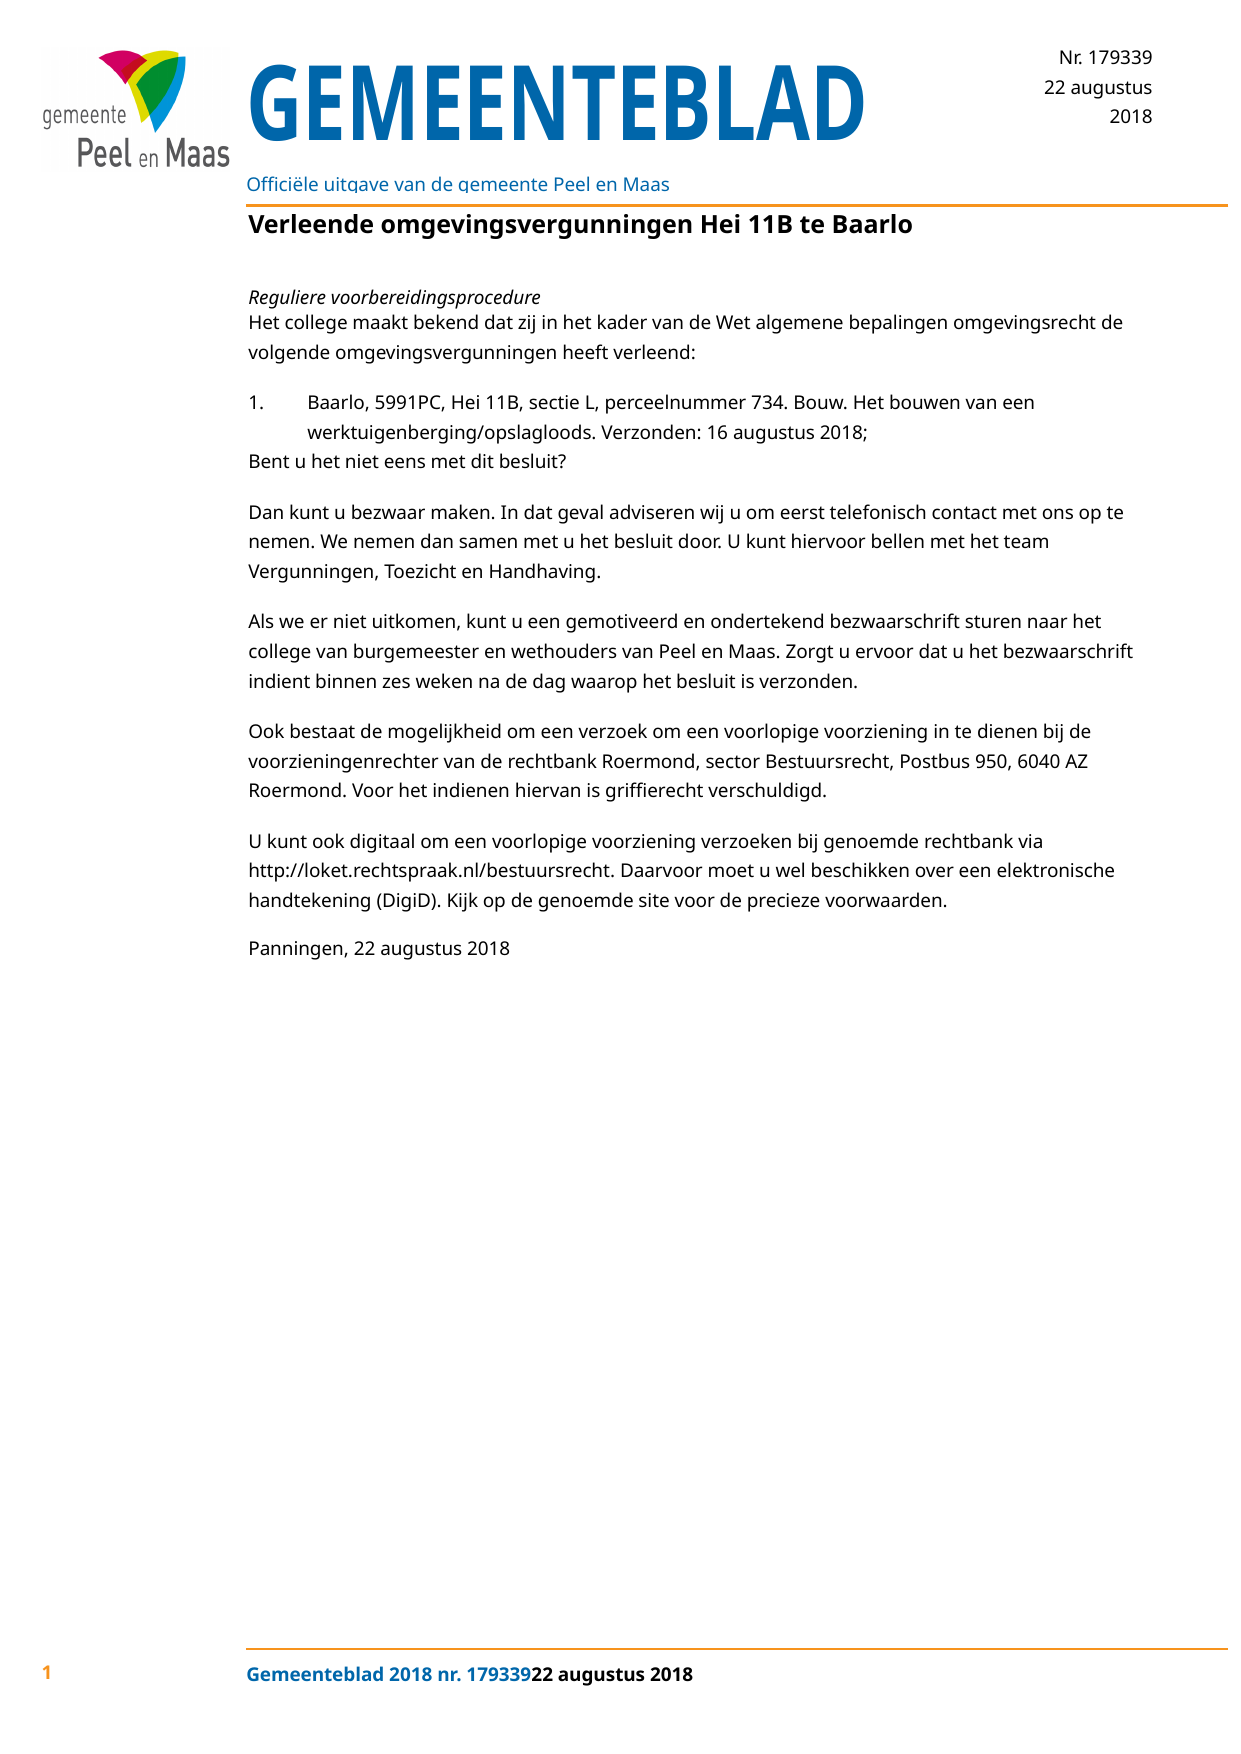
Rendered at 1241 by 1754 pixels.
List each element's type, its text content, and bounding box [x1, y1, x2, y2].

list Baarlo, 5991PC, Hei 11B, sectie L, perceelnummer 734. Bouw. Het bouwen van een werktuigenberging/opslagloods. Verzonden: 16 augustus 2018; [248, 389, 1152, 445]
text Panningen, 22 augustus 2018 [248, 935, 1152, 961]
text Het college maakt bekend dat zij in het kader van de Wet algemene bepalingen omgevingsrecht de volgende omgevingsvergunningen heeft verleend: [248, 309, 1152, 365]
text Dan kunt u bezwaar maken. In dat geval adviseren wij u om eerst telefonisch contact met ons op te nemen. We nemen dan samen met u het besluit door. U kunt hiervoor bellen met het team Vergunningen, Toezicht en Handhaving. [248, 499, 1152, 584]
text Reguliere voorbereidingsprocedure [248, 284, 1152, 309]
text U kunt ook digitaal om een voorlopige voorziening verzoeken bij genoemde rechtbank via http://loket.rechtspraak.nl/bestuursrecht. Daarvoor moet u wel beschikken over een elektronische handtekening (DigiD). Kijk op de genoemde site voor de precieze voorwaarden. [248, 828, 1152, 913]
text Ook bestaat de mogelijkheid om een verzoek om een voorlopige voorziening in te dienen bij de voorzieningenrechter van de rechtbank Roermond, sector Bestuursrecht, Postbus 950, 6040 AZ Roermond. Voor het indienen hiervan is griffierecht verschuldigd. [248, 718, 1152, 803]
picture [41, 47, 231, 172]
text Bent u het niet eens met dit besluit? [248, 449, 1152, 474]
text Als we er niet uitkomen, kunt u een gemotiveerd en ondertekend bezwaarschrift sturen naar het college van burgemeester en wethouders van Peel en Maas. Zorgt u ervoor dat u het bezwaarschrift indient binnen zes weken na de dag waarop het besluit is verzonden. [248, 609, 1152, 694]
text Verleende omgevingsvergunningen Hei 11B te Baarlo [248, 207, 1152, 241]
